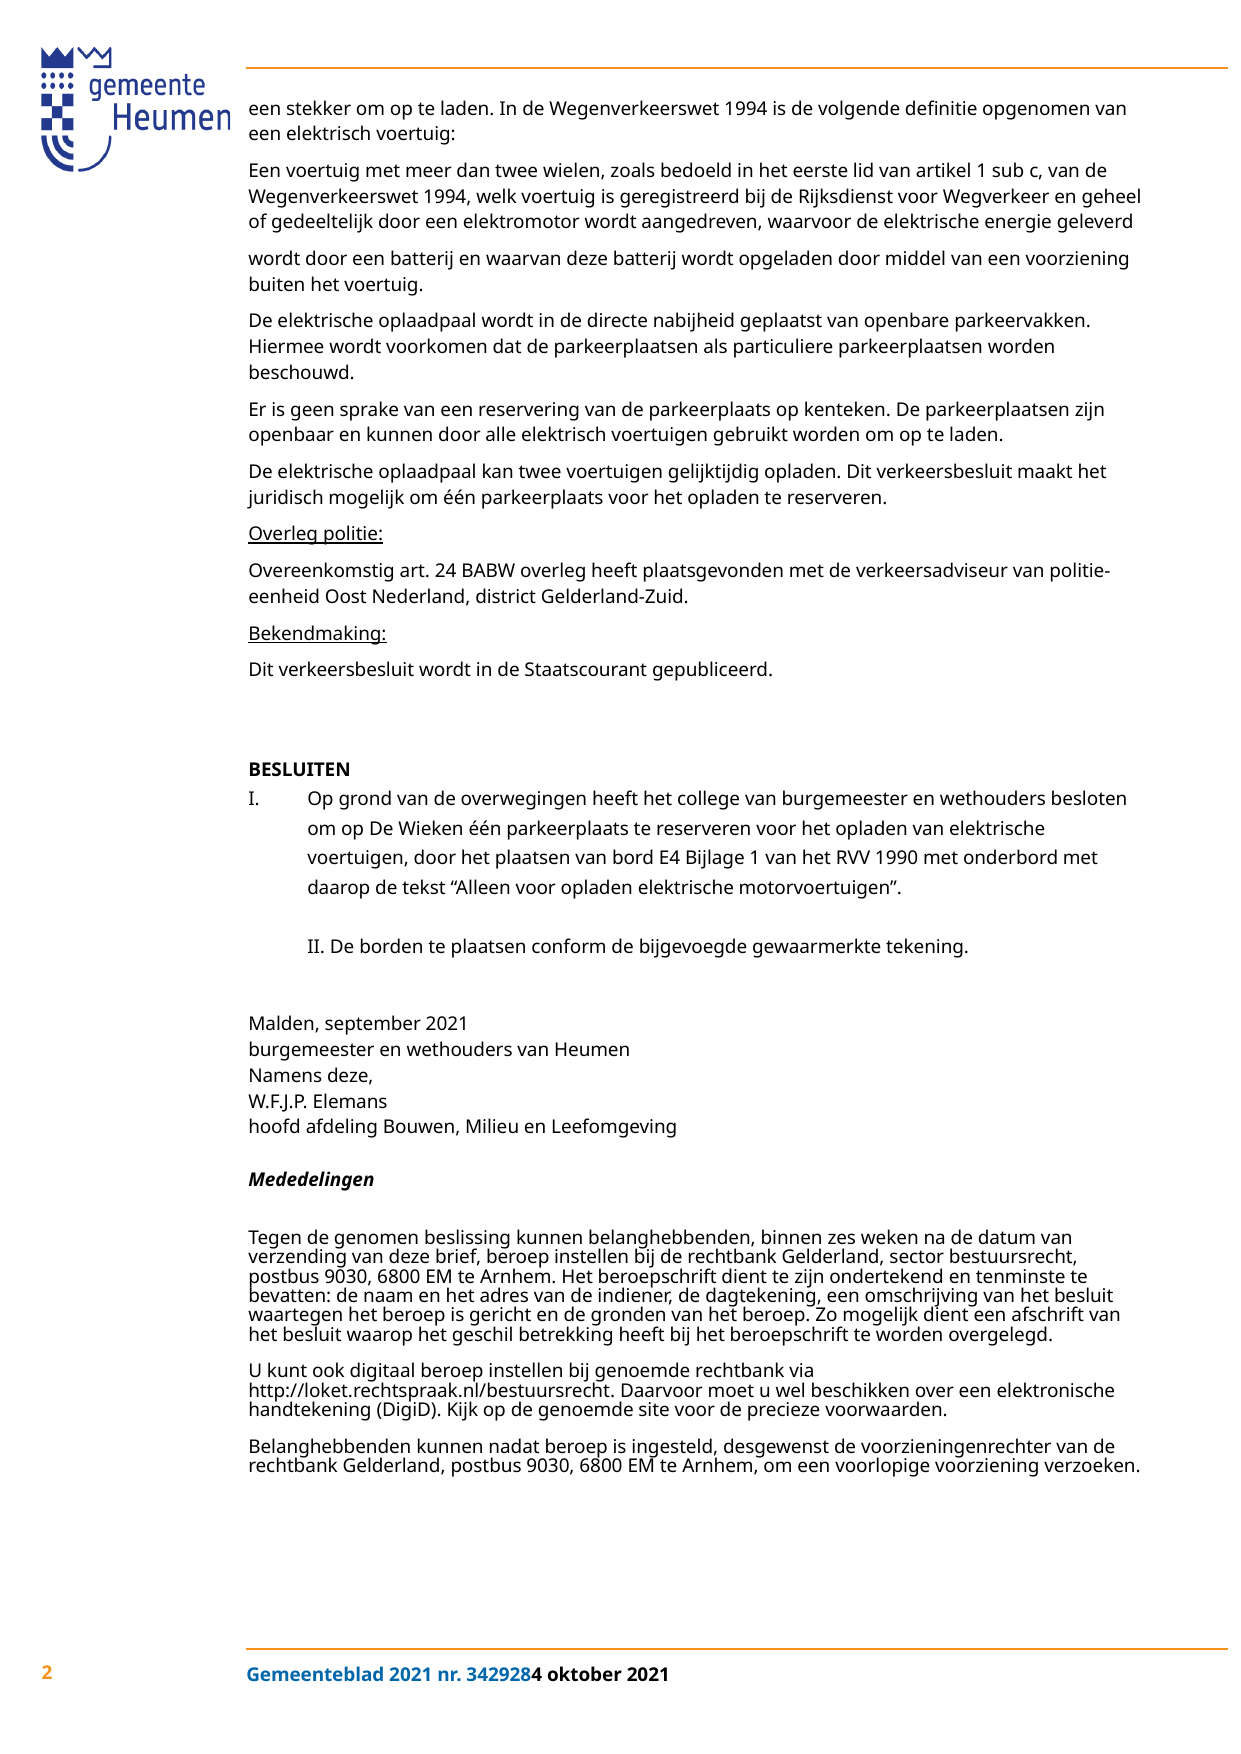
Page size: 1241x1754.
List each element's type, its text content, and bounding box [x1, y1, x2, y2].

text W.F.J.P. Elemans [248, 1088, 1152, 1113]
text U kunt ook digitaal beroep instellen bij genoemde rechtbank via http://loket.rechtspraak.nl/bestuursrecht. Daarvoor moet u wel beschikken over een elektronische handtekening (DigiD). Kijk op de genoemde site voor de precieze voorwaarden. [248, 1362, 1152, 1420]
text wordt door een batterij en waarvan deze batterij wordt opgeladen door middel van een voorziening buiten het voertuig. [248, 245, 1152, 297]
text Overleg politie: [248, 521, 1152, 546]
text BESLUITEN [248, 756, 1152, 781]
list II. De borden te plaatsen conform de bijgevoegde gewaarmerkte tekening. [248, 933, 1152, 959]
text De elektrische oplaadpaal wordt in de directe nabijheid geplaatst van openbare parkeervakken. Hiermee wordt voorkomen dat de parkeerplaatsen als particuliere parkeerplaatsen worden beschouwd. [248, 308, 1152, 385]
text Dit verkeersbesluit wordt in de Staatscourant gepubliceerd. [248, 656, 1152, 682]
text Belanghebbenden kunnen nadat beroep is ingesteld, desgewenst de voorzieningenrechter van de rechtbank Gelderland, postbus 9030, 6800 EM te Arnhem, om een voorlopige voorziening verzoeken. [248, 1438, 1152, 1477]
text een stekker om op te laden. In de Wegenverkeerswet 1994 is de volgende definitie opgenomen van een elektrisch voertuig: [248, 95, 1152, 146]
list Op grond van de overwegingen heeft het college van burgemeester en wethouders besloten om op De Wieken één parkeerplaats te reserveren voor het opladen van elektrische voertuigen, door het plaatsen van bord E4 Bijlage 1 van het RVV 1990 met onderbord met daarop de tekst “Alleen voor opladen elektrische motorvoertuigen”. [248, 785, 1152, 900]
text Namens deze, [248, 1062, 1152, 1088]
text burgemeester en wethouders van Heumen [248, 1036, 1152, 1062]
text Tegen de genomen beslissing kunnen belanghebbenden, binnen zes weken na de datum van verzending van deze brief, beroep instellen bij de rechtbank Gelderland, sector bestuursrecht, postbus 9030, 6800 EM te Arnhem. Het beroepschrift dient te zijn ondertekend en tenminste te bevatten: de naam en het adres van de indiener, de dagtekening, een omschrijving van het besluit waartegen het beroep is gericht en de gronden van het beroep. Zo mogelijk dient een afschrift van het besluit waarop het geschil betrekking heeft bij het beroepschrift te worden overgelegd. [248, 1229, 1152, 1345]
text Er is geen sprake van een reservering van de parkeerplaats op kenteken. De parkeerplaatsen zijn openbaar en kunnen door alle elektrisch voertuigen gebruikt worden om op te laden. [248, 396, 1152, 447]
text Een voertuig met meer dan twee wielen, zoals bedoeld in het eerste lid van artikel 1 sub c, van de Wegenverkeerswet 1994, welk voertuig is geregistreerd bij de Rijksdienst voor Wegverkeer en geheel of gedeeltelijk door een elektromotor wordt aangedreven, waarvoor de elektrische energie geleverd [248, 157, 1152, 234]
text Bekendmaking: [248, 620, 1152, 645]
text hoofd afdeling Bouwen, Milieu en Leefomgeving [248, 1113, 1152, 1139]
text Malden, september 2021 [248, 1011, 1152, 1036]
text De elektrische oplaadpaal kan twee voertuigen gelijktijdig opladen. Dit verkeersbesluit maakt het juridisch mogelijk om één parkeerplaats voor het opladen te reserveren. [248, 458, 1152, 510]
picture [41, 47, 231, 172]
text Overeenkomstig art. 24 BABW overleg heeft plaatsgevonden met de verkeersadviseur van politie-eenheid Oost Nederland, district Gelderland-Zuid. [248, 557, 1152, 609]
text Mededelingen [248, 1166, 1152, 1192]
